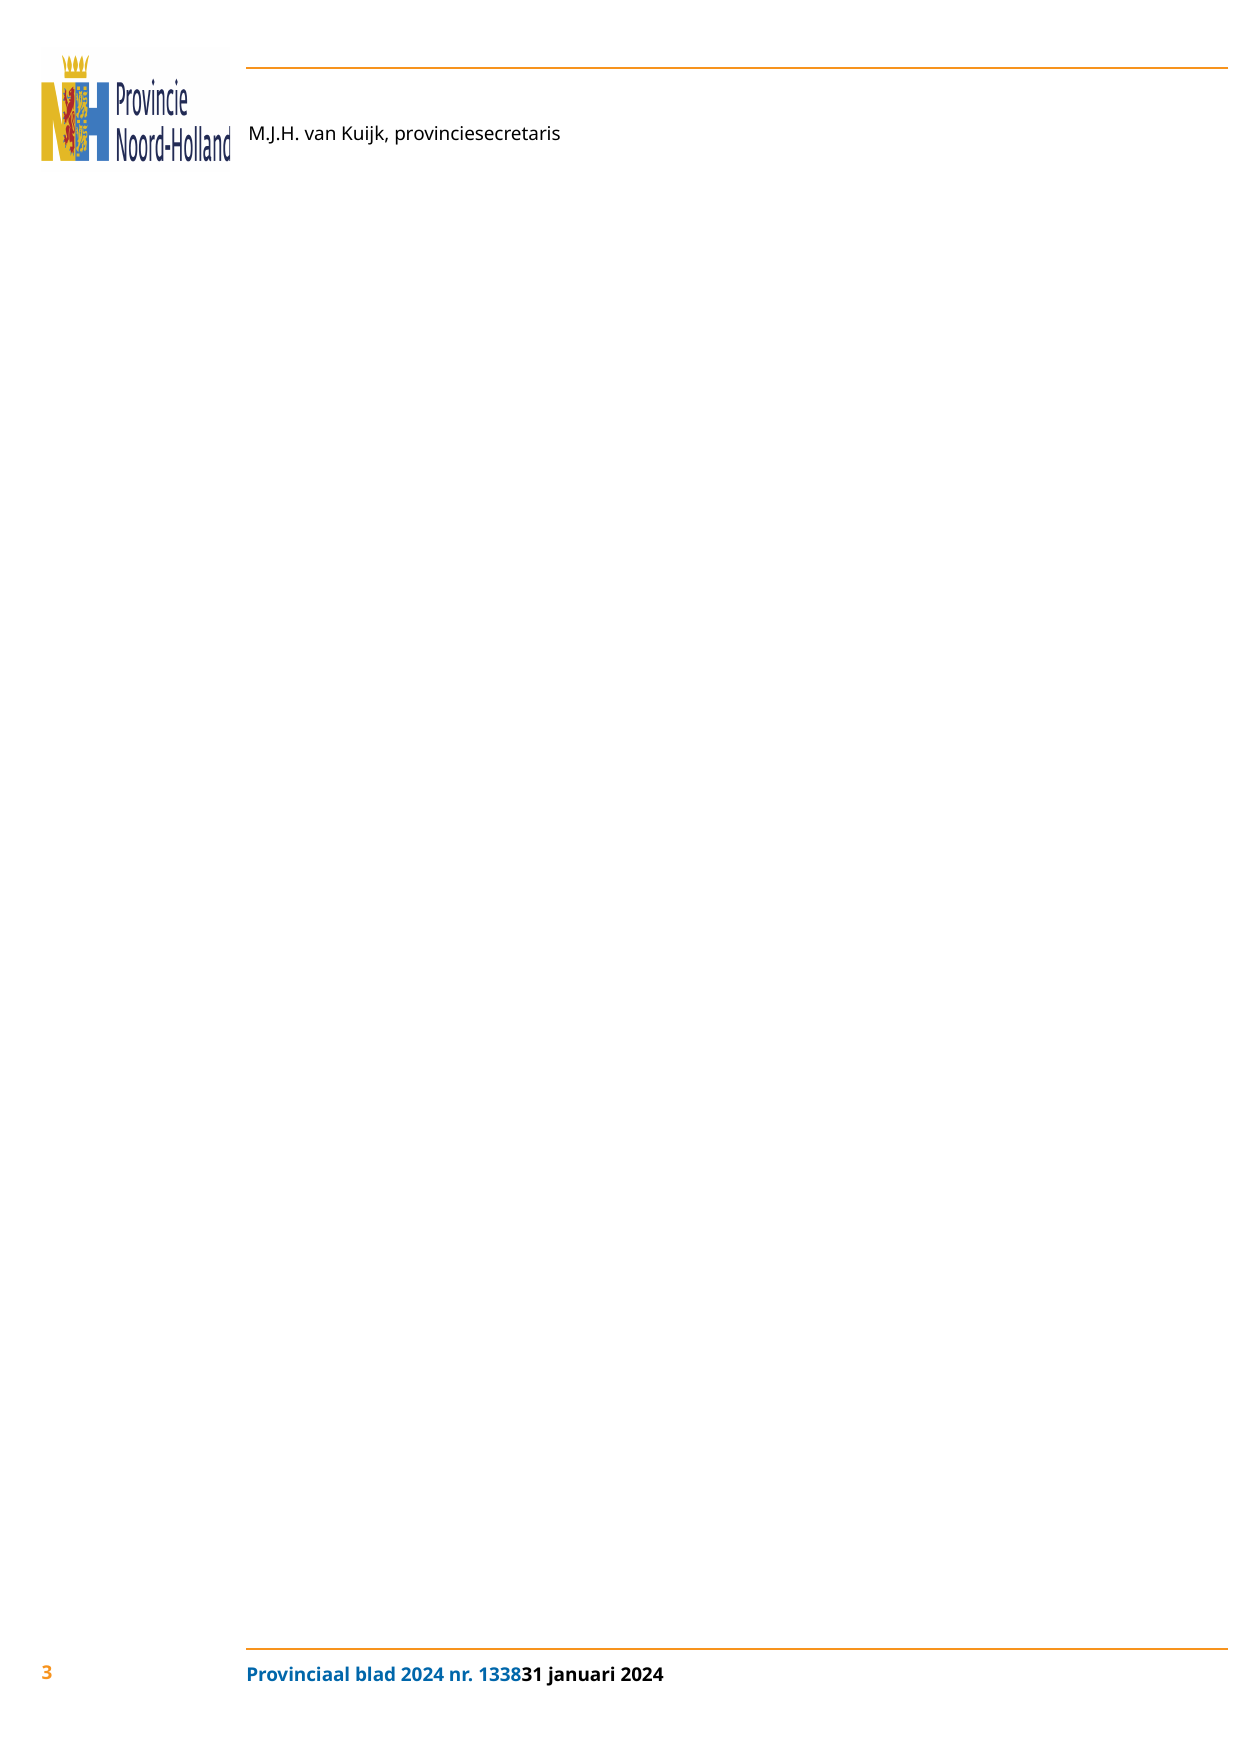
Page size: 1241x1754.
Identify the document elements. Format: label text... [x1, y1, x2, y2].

text M.J.H. van Kuijk, provinciesecretaris [248, 121, 1152, 146]
picture [41, 47, 231, 172]
